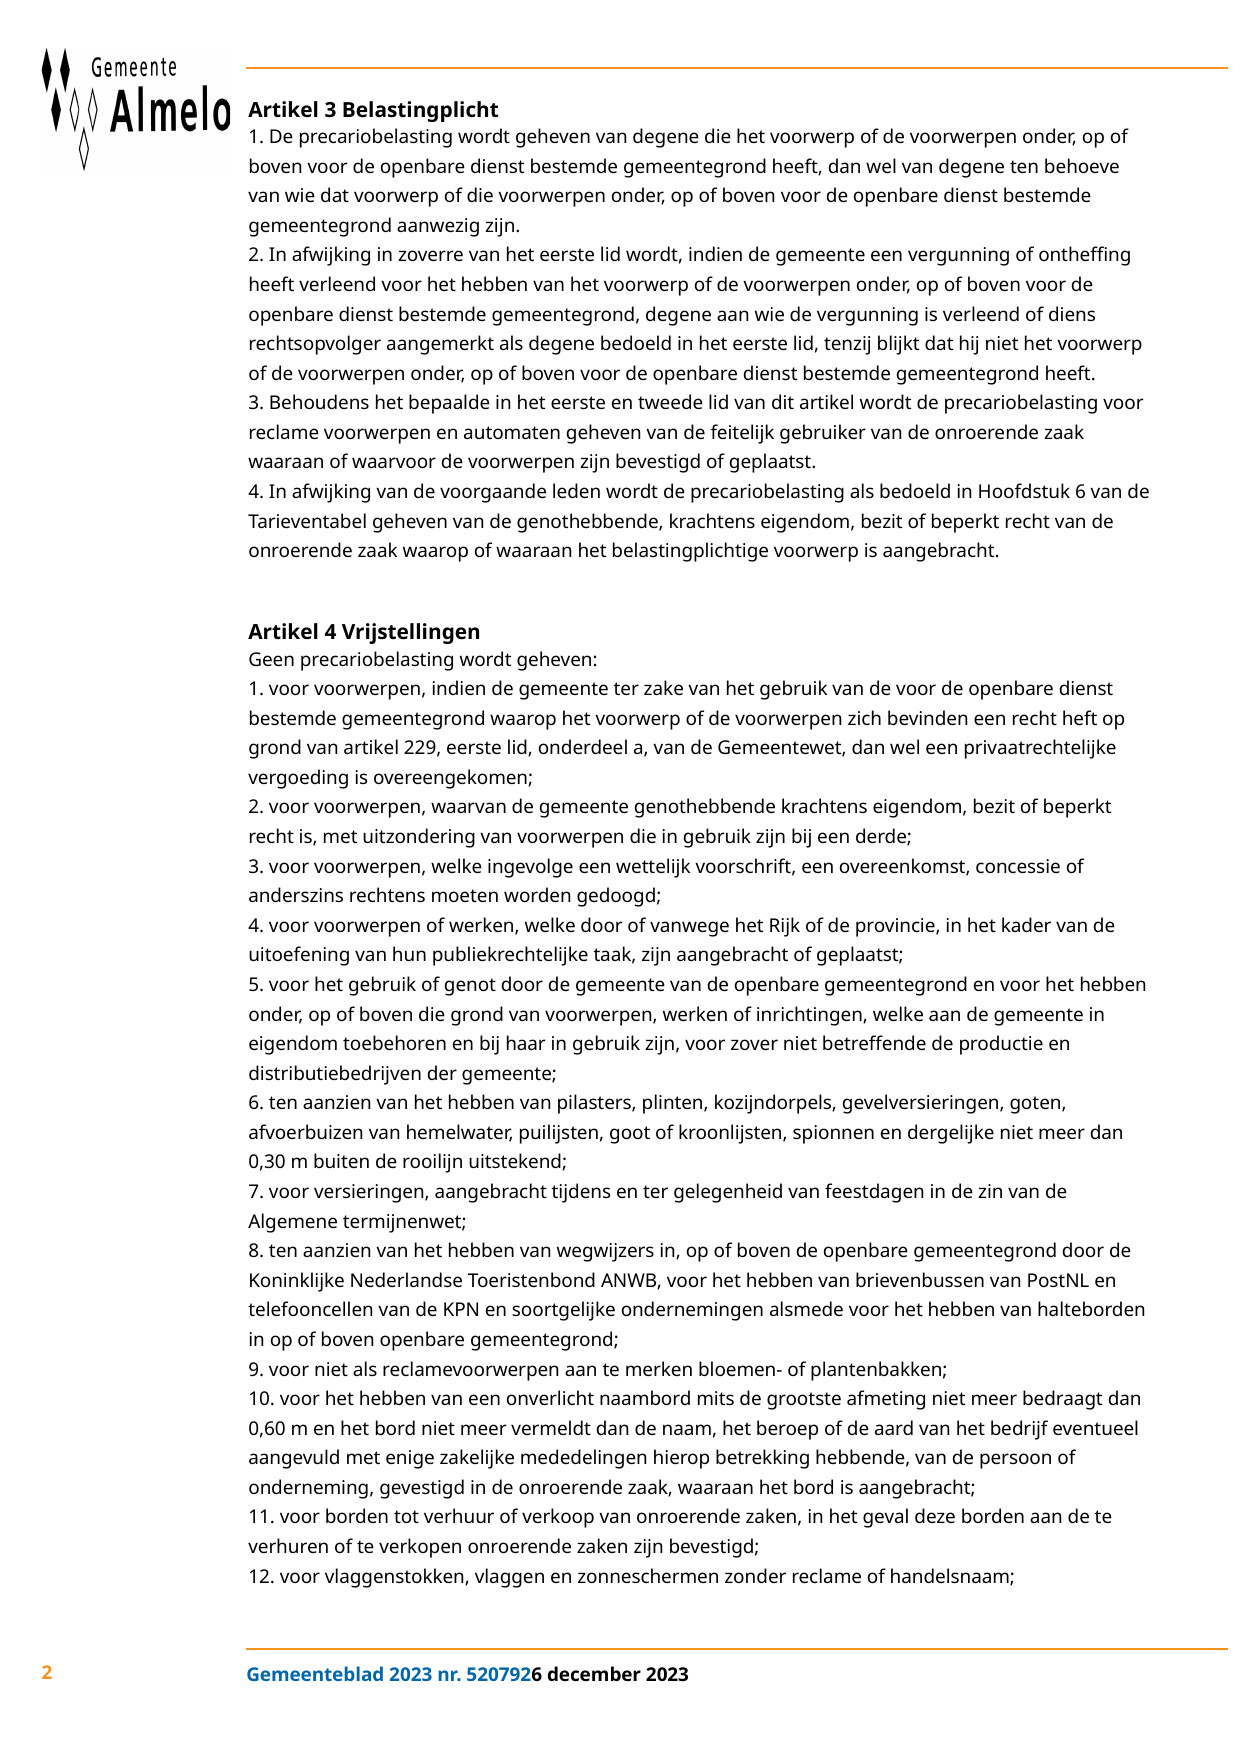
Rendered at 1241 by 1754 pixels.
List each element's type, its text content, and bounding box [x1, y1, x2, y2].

text 8. ten aanzien van het hebben van wegwijzers in, op of boven de openbare gemeentegrond door de Koninklijke Nederlandse Toeristenbond ANWB, voor het hebben van brievenbussen van PostNL en telefooncellen van de KPN en soortgelijke ondernemingen alsmede voor het hebben van halteborden in op of boven openbare gemeentegrond; [248, 1237, 1152, 1352]
picture [41, 47, 231, 172]
text 9. voor niet als reclamevoorwerpen aan te merken bloemen- of plantenbakken; [248, 1356, 1152, 1382]
text 4. In afwijking van de voorgaande leden wordt de precariobelasting als bedoeld in Hoofdstuk 6 van de Tarieventabel geheven van de genothebbende, krachtens eigendom, bezit of beperkt recht van de onroerende zaak waarop of waaraan het belastingplichtige voorwerp is aangebracht. [248, 478, 1152, 563]
text 11. voor borden tot verhuur of verkoop van onroerende zaken, in het geval deze borden aan de te verhuren of te verkopen onroerende zaken zijn bevestigd; [248, 1504, 1152, 1559]
text 5. voor het gebruik of genot door de gemeente van de openbare gemeentegrond en voor het hebben onder, op of boven die grond van voorwerpen, werken of inrichtingen, welke aan de gemeente in eigendom toebehoren en bij haar in gebruik zijn, voor zover niet betreffende de productie en distributiebedrijven der gemeente; [248, 971, 1152, 1086]
text 3. voor voorwerpen, welke ingevolge een wettelijk voorschrift, een overeenkomst, concessie of anderszins rechtens moeten worden gedoogd; [248, 853, 1152, 908]
text 7. voor versieringen, aangebracht tijdens en ter gelegenheid van feestdagen in de zin van de Algemene termijnenwet; [248, 1178, 1152, 1234]
text 1. voor voorwerpen, indien de gemeente ter zake van het gebruik van de voor de openbare dienst bestemde gemeentegrond waarop het voorwerp of de voorwerpen zich bevinden een recht heft op grond van artikel 229, eerste lid, onderdeel a, van de Gemeentewet, dan wel een privaatrechtelijke vergoeding is overeengekomen; [248, 675, 1152, 790]
text 12. voor vlaggenstokken, vlaggen en zonneschermen zonder reclame of handelsnaam; [248, 1563, 1152, 1589]
text 2. voor voorwerpen, waarvan de gemeente genothebbende krachtens eigendom, bezit of beperkt recht is, met uitzondering van voorwerpen die in gebruik zijn bij een derde; [248, 794, 1152, 849]
text 4. voor voorwerpen of werken, welke door of vanwege het Rijk of de provincie, in het kader van de uitoefening van hun publiekrechtelijke taak, zijn aangebracht of geplaatst; [248, 912, 1152, 967]
text 2. In afwijking in zoverre van het eerste lid wordt, indien de gemeente een vergunning of ontheffing heeft verleend voor het hebben van het voorwerp of de voorwerpen onder, op of boven voor de openbare dienst bestemde gemeentegrond, degene aan wie de vergunning is verleend of diens rechtsopvolger aangemerkt als degene bedoeld in het eerste lid, tenzij blijkt dat hij niet het voorwerp of de voorwerpen onder, op of boven voor de openbare dienst bestemde gemeentegrond heeft. [248, 242, 1152, 386]
text 1. De precariobelasting wordt geheven van degene die het voorwerp of de voorwerpen onder, op of boven voor de openbare dienst bestemde gemeentegrond heeft, dan wel van degene ten behoeve van wie dat voorwerp of die voorwerpen onder, op of boven voor de openbare dienst bestemde gemeentegrond aanwezig zijn. [248, 123, 1152, 238]
text Artikel 4 Vrijstellingen [248, 617, 1152, 646]
text Artikel 3 Belastingplicht [248, 95, 1152, 123]
text 3. Behoudens het bepaalde in het eerste en tweede lid van dit artikel wordt de precariobelasting voor reclame voorwerpen en automaten geheven van de feitelijk gebruiker van de onroerende zaak waaraan of waarvoor de voorwerpen zijn bevestigd of geplaatst. [248, 389, 1152, 474]
text Geen precariobelasting wordt geheven: [248, 646, 1152, 672]
text 6. ten aanzien van het hebben van pilasters, plinten, kozijndorpels, gevelversieringen, goten, afvoerbuizen van hemelwater, puilijsten, goot of kroonlijsten, spionnen en dergelijke niet meer dan 0,30 m buiten de rooilijn uitstekend; [248, 1089, 1152, 1174]
text 10. voor het hebben van een onverlicht naambord mits de grootste afmeting niet meer bedraagt dan 0,60 m en het bord niet meer vermeldt dan de naam, het beroep of de aard van het bedrijf eventueel aangevuld met enige zakelijke mededelingen hierop betrekking hebbende, van de persoon of onderneming, gevestigd in de onroerende zaak, waaraan het bord is aangebracht; [248, 1385, 1152, 1500]
